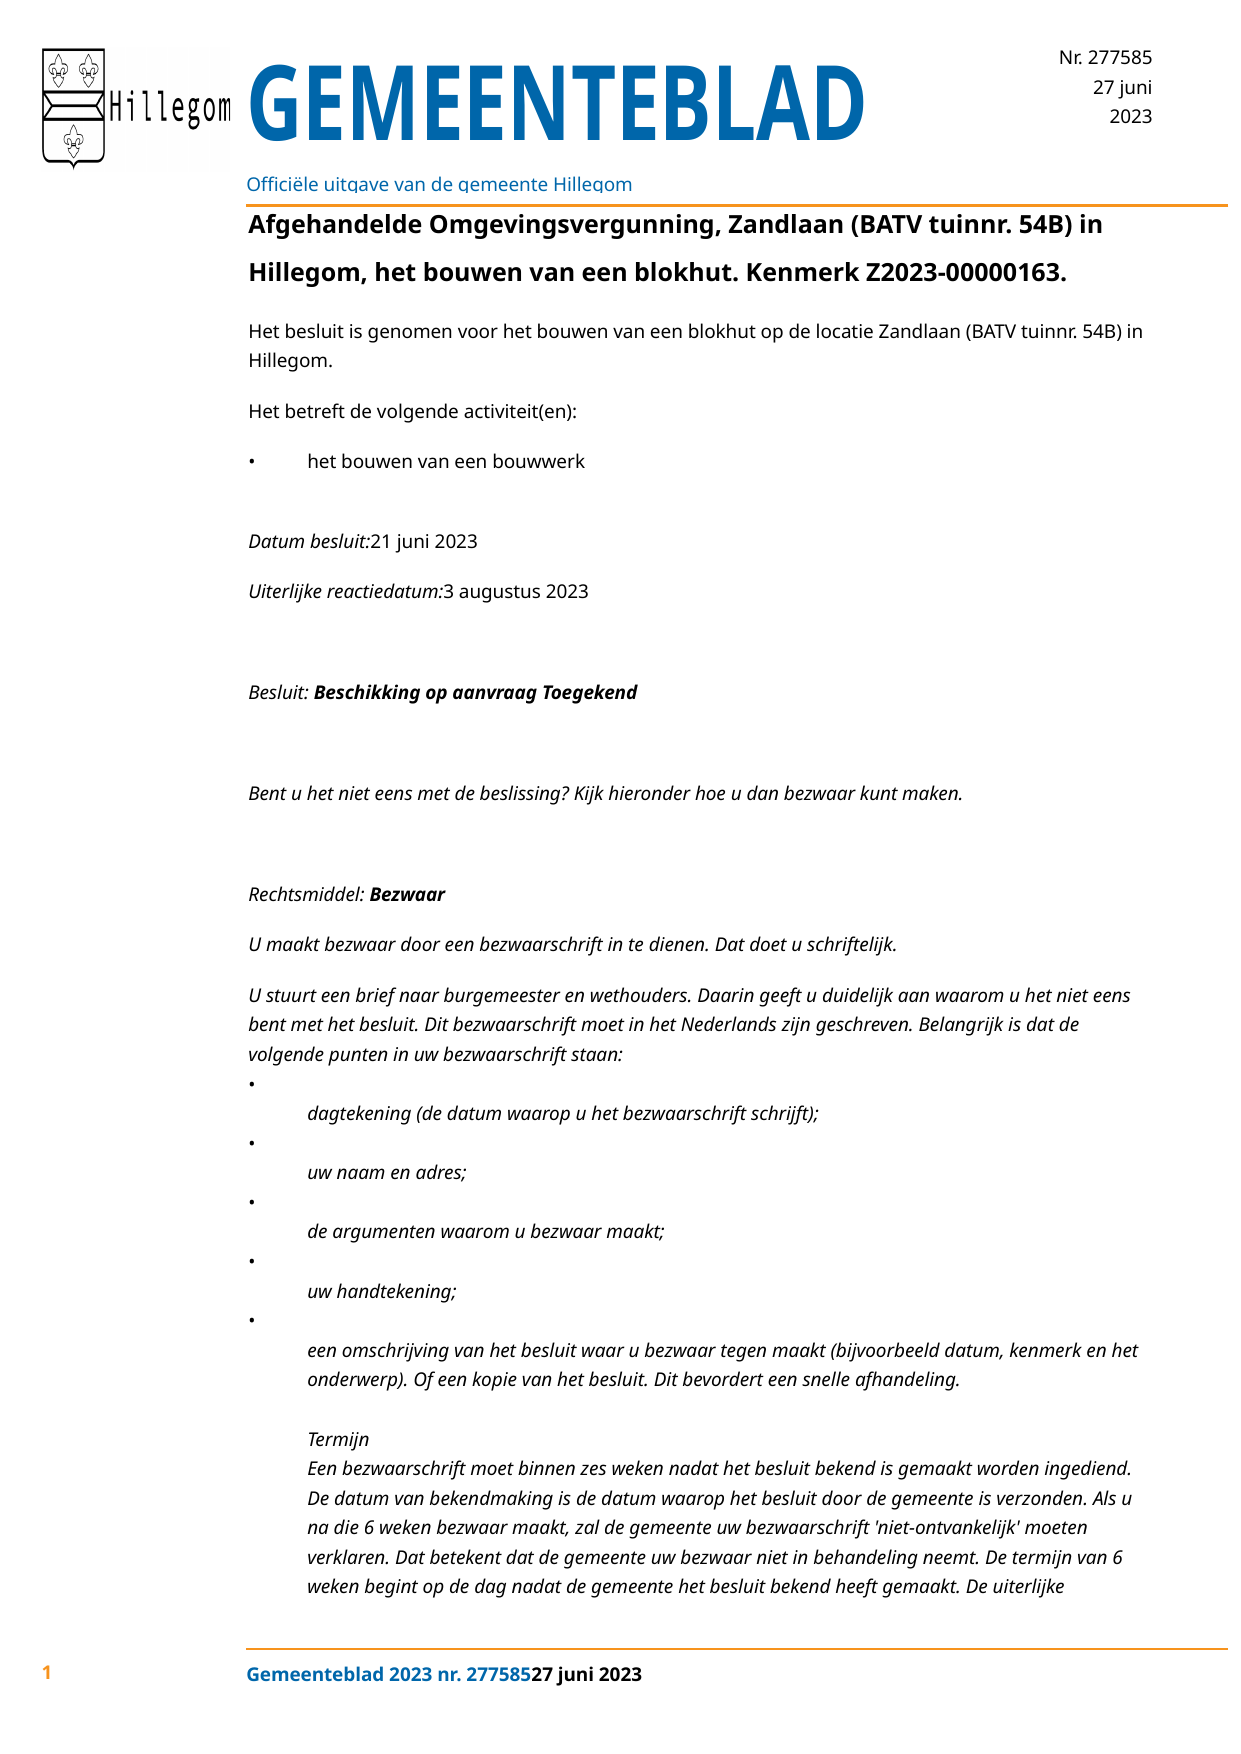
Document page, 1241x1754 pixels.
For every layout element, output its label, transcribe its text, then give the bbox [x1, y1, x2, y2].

list Termijn [248, 1426, 1152, 1452]
text U stuurt een brief naar burgemeester en wethouders. Daarin geeft u duidelijk aan waarom u het niet eens bent met het besluit. Dit bezwaarschrift moet in het Nederlands zijn geschreven. Belangrijk is dat de volgende punten in uw bezwaarschrift staan: [248, 982, 1152, 1067]
list Een bezwaarschrift moet binnen zes weken nadat het besluit bekend is gemaakt worden ingediend. De datum van bekendmaking is de datum waarop het besluit door de gemeente is verzonden. Als u na die 6 weken bezwaar maakt, zal de gemeente uw bezwaarschrift 'niet-ontvankelijk' moeten verklaren. Dat betekent dat de gemeente uw bezwaar niet in behandeling neemt. De termijn van 6 weken begint op de dag nadat de gemeente het besluit bekend heeft gemaakt. De uiterlijke [248, 1455, 1152, 1599]
list uw naam en adres; [248, 1159, 1152, 1185]
list het bouwen van een bouwwerk [248, 448, 1152, 474]
text Rechtsmiddel: Bezwaar [248, 881, 1152, 907]
text Het betreft de volgende activiteit(en): [248, 398, 1152, 424]
list dagtekening (de datum waarop u het bezwaarschrift schrijft); [248, 1100, 1152, 1126]
text U maakt bezwaar door een bezwaarschrift in te dienen. Dat doet u schriftelijk. [248, 932, 1152, 957]
text Afgehandelde Omgevingsvergunning, Zandlaan (BATV tuinnr. 54B) in Hillegom, het bouwen van een blokhut. Kenmerk Z2023-00000163. [248, 207, 1152, 288]
picture [41, 47, 231, 172]
text Datum besluit:21 juni 2023 [248, 528, 1152, 554]
list een omschrijving van het besluit waar u bezwaar tegen maakt (bijvoorbeeld datum, kenmerk en het onderwerp). Of een kopie van het besluit. Dit bevordert een snelle afhandeling. [248, 1337, 1152, 1392]
text Bent u het niet eens met de beslissing? Kijk hieronder hoe u dan bezwaar kunt maken. [248, 780, 1152, 806]
list uw handtekening; [248, 1278, 1152, 1304]
text Het besluit is genomen voor het bouwen van een blokhut op de locatie Zandlaan (BATV tuinnr. 54B) in Hillegom. [248, 318, 1152, 373]
text Besluit: Beschikking op aanvraag Toegekend [248, 679, 1152, 705]
text Uiterlijke reactiedatum:3 augustus 2023 [248, 579, 1152, 604]
list de argumenten waarom u bezwaar maakt; [248, 1219, 1152, 1244]
